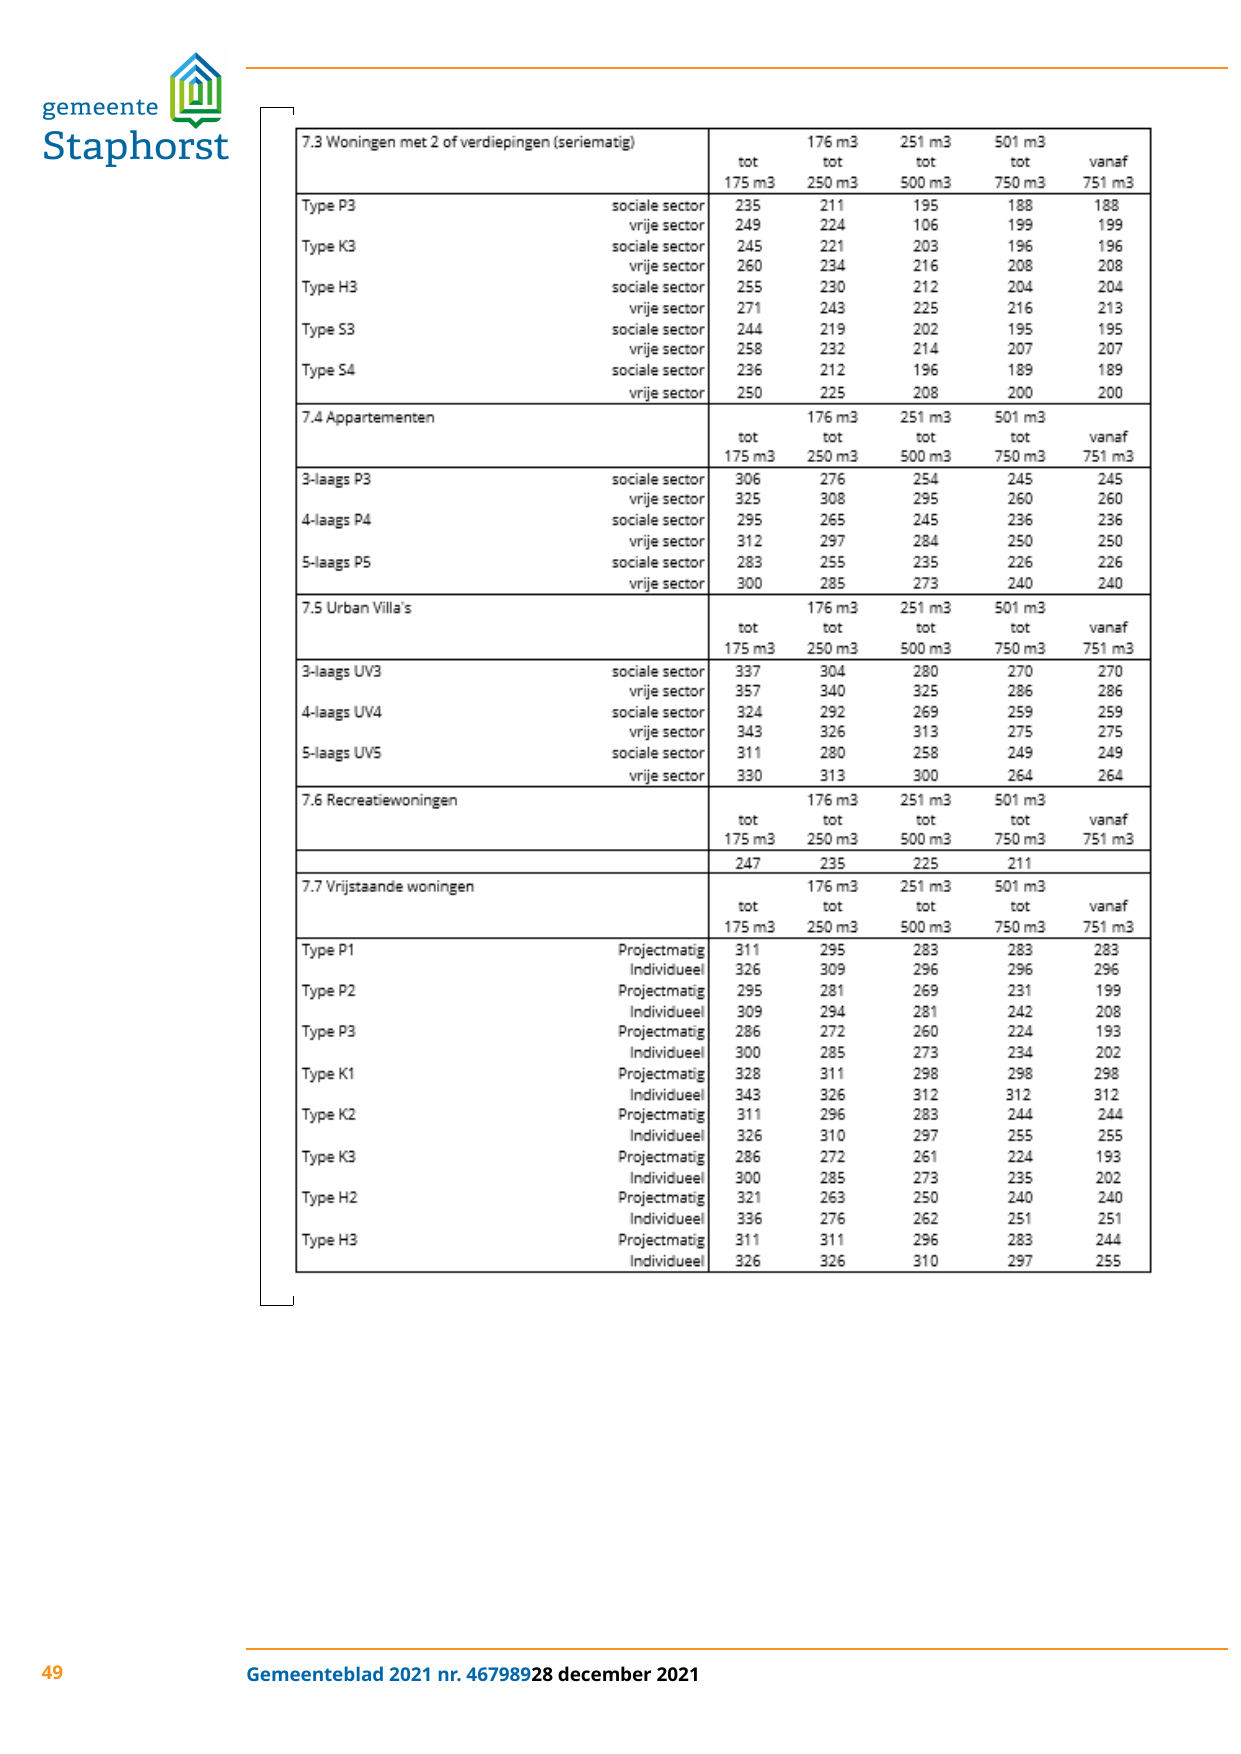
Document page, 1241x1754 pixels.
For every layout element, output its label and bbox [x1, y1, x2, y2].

picture [268, 115, 1173, 1296]
picture [41, 47, 231, 172]
